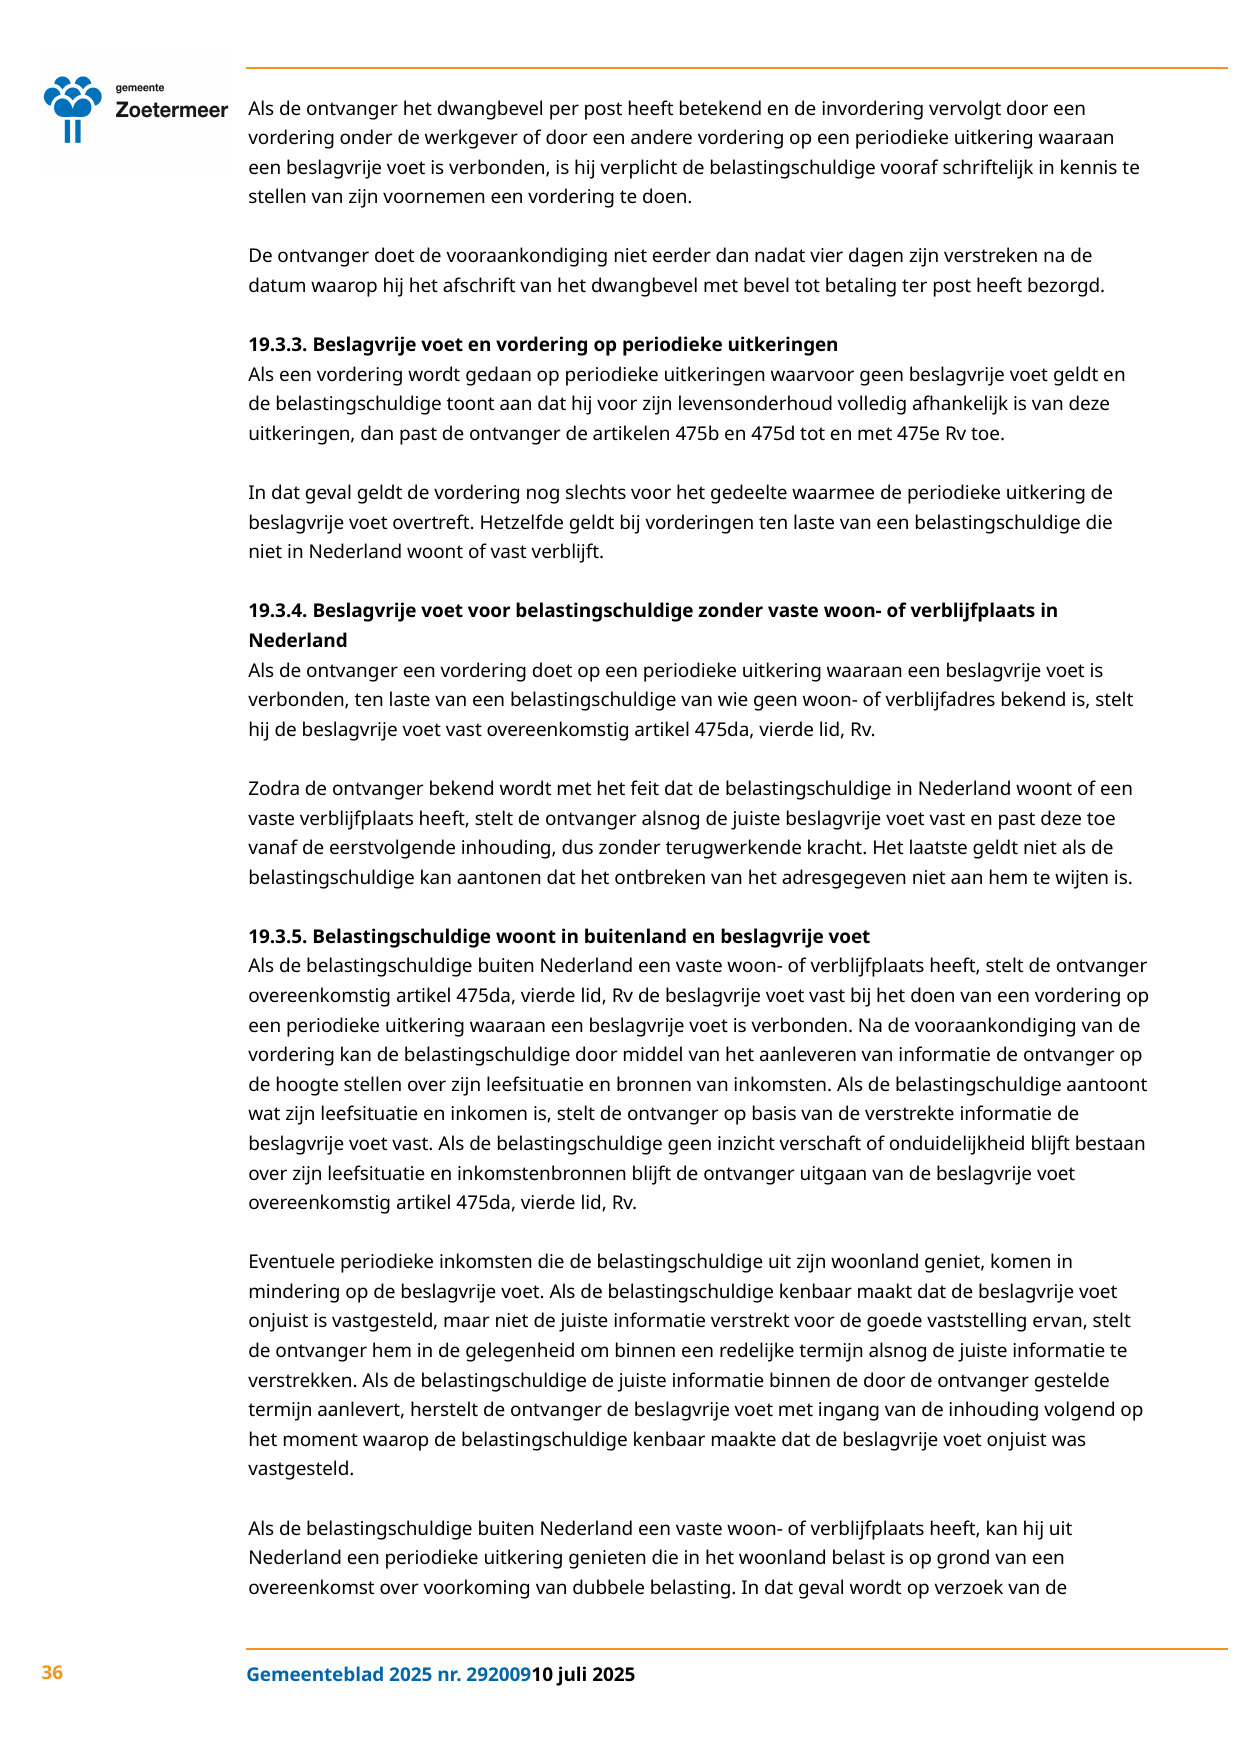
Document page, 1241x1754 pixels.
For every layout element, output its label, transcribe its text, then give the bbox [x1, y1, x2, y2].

text Als de belastingschuldige buiten Nederland een vaste woon- of verblijfplaats heeft, kan hij uit Nederland een periodieke uitkering genieten die in het woonland belast is op grond van een overeenkomst over voorkoming van dubbele belasting. In dat geval wordt op verzoek van de [248, 1515, 1152, 1600]
text Als een vordering wordt gedaan op periodieke uitkeringen waarvoor geen beslagvrije voet geldt en de belastingschuldige toont aan dat hij voor zijn levensonderhoud volledig afhankelijk is van deze uitkeringen, dan past de ontvanger de artikelen 475b en 475d tot en met 475e Rv toe. [248, 361, 1152, 446]
text De ontvanger doet de vooraankondiging niet eerder dan nadat vier dagen zijn verstreken na de datum waarop hij het afschrift van het dwangbevel met bevel tot betaling ter post heeft bezorgd. [248, 243, 1152, 298]
picture [41, 47, 231, 172]
text In dat geval geldt de vordering nog slechts voor het gedeelte waarmee de periodieke uitkering de beslagvrije voet overtreft. Hetzelfde geldt bij vorderingen ten laste van een belastingschuldige die niet in Nederland woont of vast verblijft. [248, 479, 1152, 564]
text Als de ontvanger een vordering doet op een periodieke uitkering waaraan een beslagvrije voet is verbonden, ten laste van een belastingschuldige van wie geen woon- of verblijfadres bekend is, stelt hij de beslagvrije voet vast overeenkomstig artikel 475da, vierde lid, Rv. [248, 657, 1152, 742]
text Als de ontvanger het dwangbevel per post heeft betekend en de invordering vervolgt door een vordering onder de werkgever of door een andere vordering op een periodieke uitkering waaraan een beslagvrije voet is verbonden, is hij verplicht de belastingschuldige vooraf schriftelijk in kennis te stellen van zijn voornemen een vordering te doen. [248, 95, 1152, 209]
text Als de belastingschuldige buiten Nederland een vaste woon- of verblijfplaats heeft, stelt de ontvanger overeenkomstig artikel 475da, vierde lid, Rv de beslagvrije voet vast bij het doen van een vordering op een periodieke uitkering waaraan een beslagvrije voet is verbonden. Na de vooraankondiging van de vordering kan de belastingschuldige door middel van het aanleveren van informatie de ontvanger op de hoogte stellen over zijn leefsituatie en bronnen van inkomsten. Als de belastingschuldige aantoont wat zijn leefsituatie en inkomen is, stelt de ontvanger op basis van de verstrekte informatie de beslagvrije voet vast. Als de belastingschuldige geen inzicht verschaft of onduidelijkheid blijft bestaan over zijn leefsituatie en inkomstenbronnen blijft de ontvanger uitgaan van de beslagvrije voet overeenkomstig artikel 475da, vierde lid, Rv. [248, 953, 1152, 1215]
text 19.3.3. Beslagvrije voet en vordering op periodieke uitkeringen [248, 331, 1152, 357]
text 19.3.4. Beslagvrije voet voor belastingschuldige zonder vaste woon- of verblijfplaats in Nederland [248, 598, 1152, 653]
text Zodra de ontvanger bekend wordt met het feit dat de belastingschuldige in Nederland woont of een vaste verblijfplaats heeft, stelt de ontvanger alsnog de juiste beslagvrije voet vast en past deze toe vanaf de eerstvolgende inhouding, dus zonder terugwerkende kracht. Het laatste geldt niet als de belastingschuldige kan aantonen dat het ontbreken van het adresgegeven niet aan hem te wijten is. [248, 775, 1152, 890]
text Eventuele periodieke inkomsten die de belastingschuldige uit zijn woonland geniet, komen in mindering op de beslagvrije voet. Als de belastingschuldige kenbaar maakt dat de beslagvrije voet onjuist is vastgesteld, maar niet de juiste informatie verstrekt voor de goede vaststelling ervan, stelt de ontvanger hem in de gelegenheid om binnen een redelijke termijn alsnog de juiste informatie te verstrekken. Als de belastingschuldige de juiste informatie binnen de door de ontvanger gestelde termijn aanlevert, herstelt de ontvanger de beslagvrije voet met ingang van de inhouding volgend op het moment waarop de belastingschuldige kenbaar maakte dat de beslagvrije voet onjuist was vastgesteld. [248, 1248, 1152, 1481]
text 19.3.5. Belastingschuldige woont in buitenland en beslagvrije voet [248, 923, 1152, 949]
